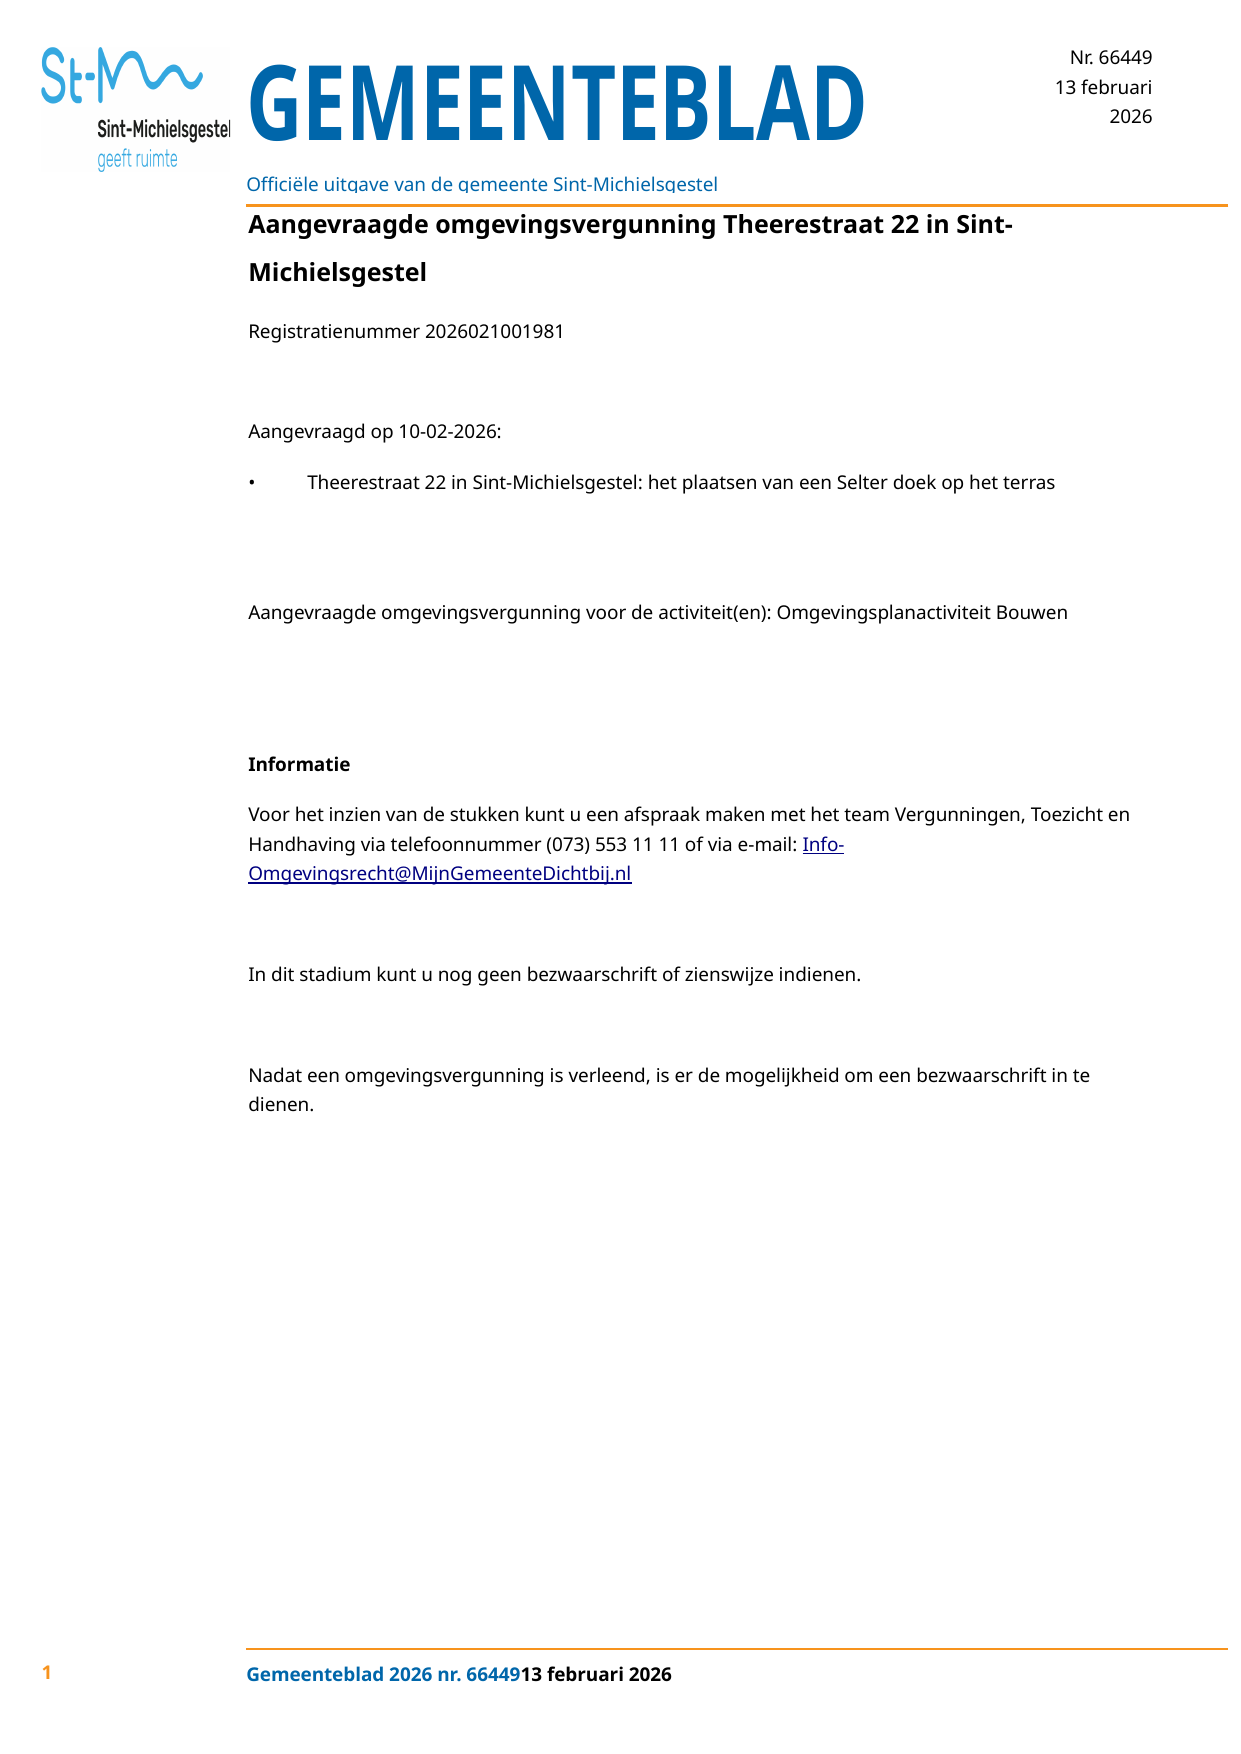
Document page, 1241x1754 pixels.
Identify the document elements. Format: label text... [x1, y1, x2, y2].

list Theerestraat 22 in Sint-Michielsgestel: het plaatsen van een Selter doek op het terras [248, 469, 1152, 495]
text Informatie [248, 751, 1152, 777]
picture [41, 47, 231, 172]
text Aangevraagde omgevingsvergunning Theerestraat 22 in Sint-Michielsgestel [248, 207, 1152, 288]
text Aangevraagde omgevingsvergunning voor de activiteit(en): Omgevingsplanactiviteit Bouwen [248, 599, 1152, 625]
text Aangevraagd op 10-02-2026: [248, 419, 1152, 444]
text In dit stadium kunt u nog geen bezwaarschrift of zienswijze indienen. [248, 961, 1152, 987]
text Nadat een omgevingsvergunning is verleend, is er de mogelijkheid om een bezwaarschrift in te dienen. [248, 1062, 1152, 1117]
text Registratienummer 2026021001981 [248, 318, 1152, 344]
text Voor het inzien van de stukken kunt u een afspraak maken met het team Vergunningen, Toezicht en Handhaving via telefoonnummer (073) 553 11 11 of via e-mail: Info-Omgevingsrecht@MijnGemeenteDichtbij.nl [248, 801, 1152, 886]
